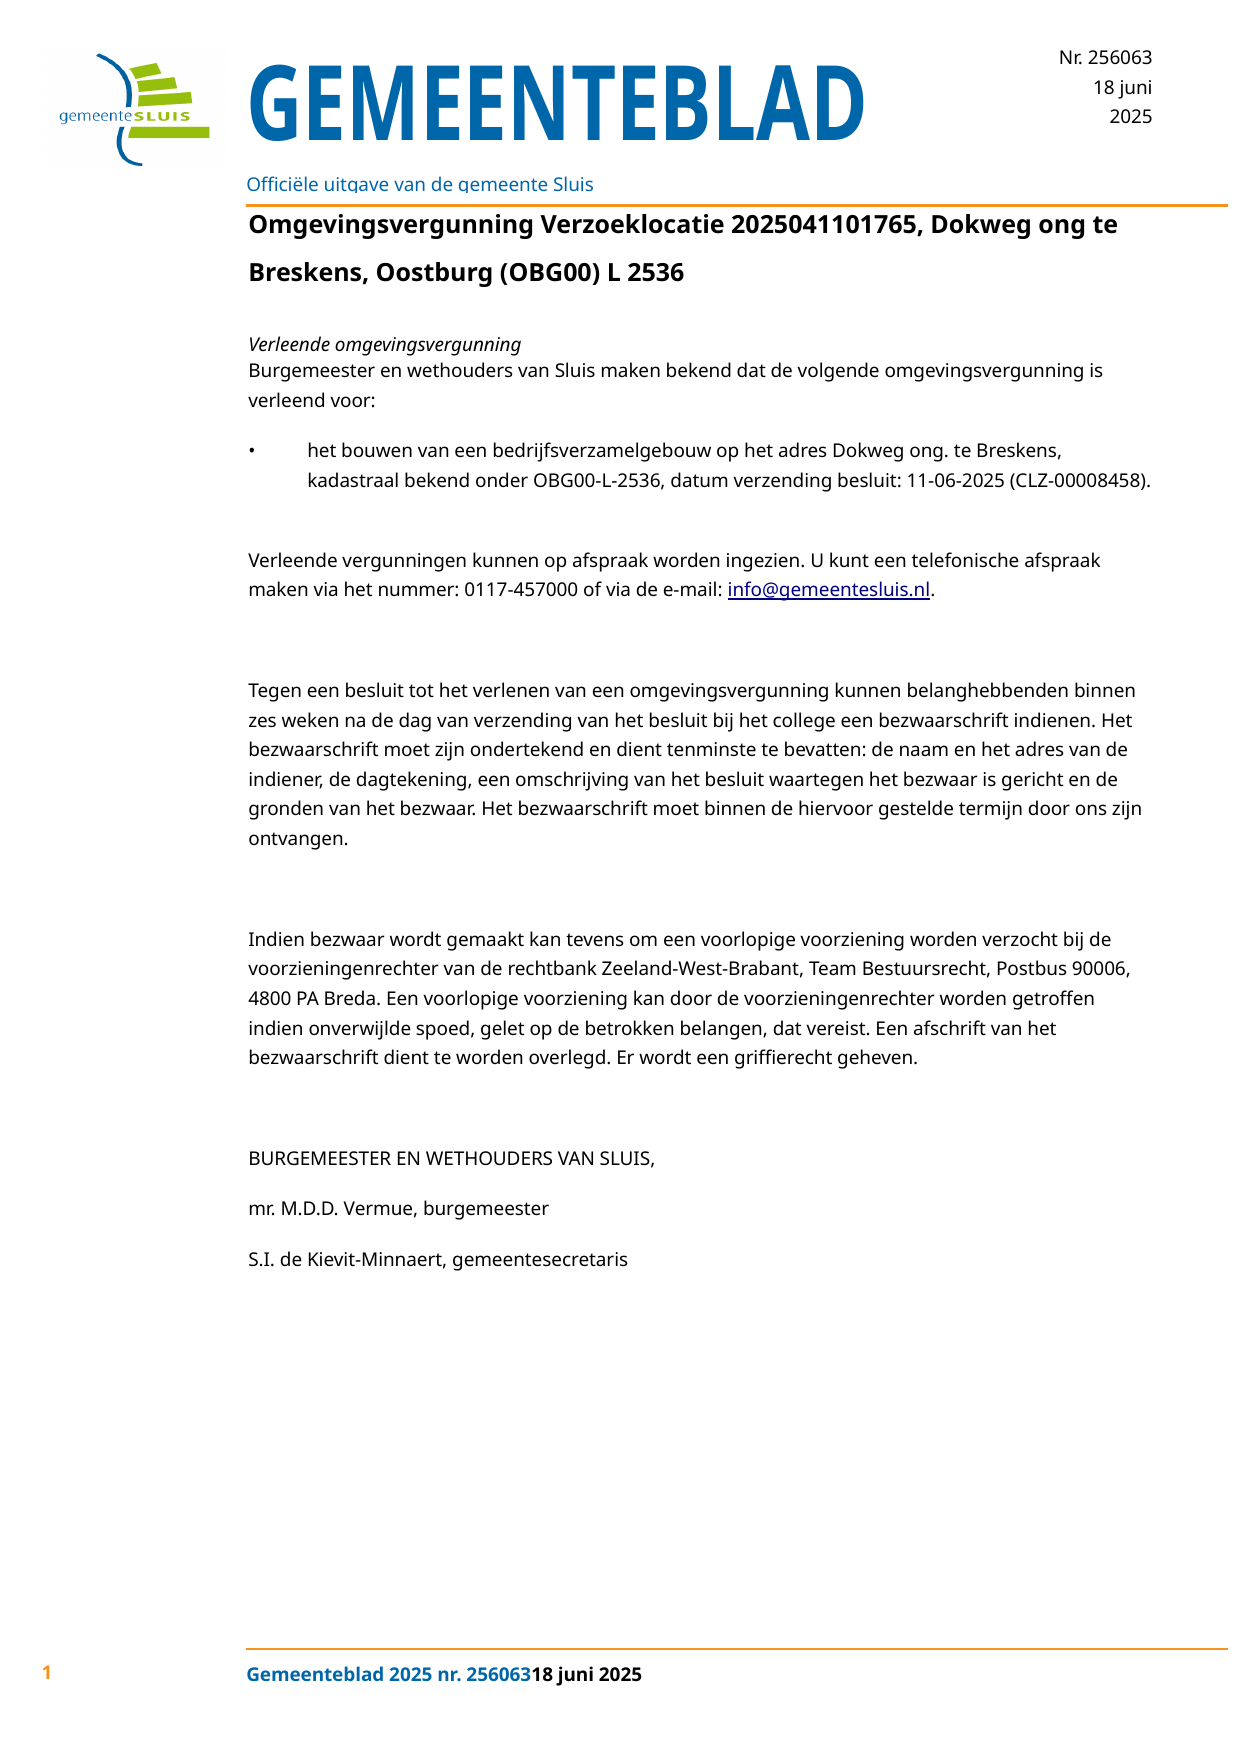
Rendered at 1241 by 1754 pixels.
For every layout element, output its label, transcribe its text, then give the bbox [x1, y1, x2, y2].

text BURGEMEESTER EN WETHOUDERS VAN SLUIS, [248, 1145, 1152, 1171]
text Burgemeester en wethouders van Sluis maken bekend dat de volgende omgevingsvergunning is verleend voor: [248, 357, 1152, 412]
text mr. M.D.D. Vermue, burgemeester [248, 1196, 1152, 1221]
text Verleende omgevingsvergunning [248, 331, 1152, 357]
list het bouwen van een bedrijfsverzamelgebouw op het adres Dokweg ong. te Breskens, kadastraal bekend onder OBG00-L-2536, datum verzending besluit: 11-06-2025 (CLZ-00008458). [248, 437, 1152, 492]
text S.I. de Kievit-Minnaert, gemeentesecretaris [248, 1246, 1152, 1272]
text Verleende vergunningen kunnen op afspraak worden ingezien. U kunt een telefonische afspraak maken via het nummer: 0117-457000 of via de e-mail: info@gemeentesluis.nl. [248, 547, 1152, 602]
text Omgevingsvergunning Verzoeklocatie 2025041101765, Dokweg ong te Breskens, Oostburg (OBG00) L 2536 [248, 207, 1152, 288]
text Tegen een besluit tot het verlenen van een omgevingsvergunning kunnen belanghebbenden binnen zes weken na de dag van verzending van het besluit bij het college een bezwaarschrift indienen. Het bezwaarschrift moet zijn ondertekend en dient tenminste te bevatten: de naam en het adres van de indiener, de dagtekening, een omschrijving van het besluit waartegen het bezwaar is gericht en de gronden van het bezwaar. Het bezwaarschrift moet binnen de hiervoor gestelde termijn door ons zijn ontvangen. [248, 677, 1152, 851]
picture [41, 47, 231, 172]
text Indien bezwaar wordt gemaakt kan tevens om een voorlopige voorziening worden verzocht bij de voorzieningenrechter van de rechtbank Zeeland-West-Brabant, Team Bestuursrecht, Postbus 90006, 4800 PA Breda. Een voorlopige voorziening kan door de voorzieningenrechter worden getroffen indien onverwijlde spoed, gelet op de betrokken belangen, dat vereist. Een afschrift van het bezwaarschrift dient te worden overlegd. Er wordt een griffierecht geheven. [248, 926, 1152, 1070]
